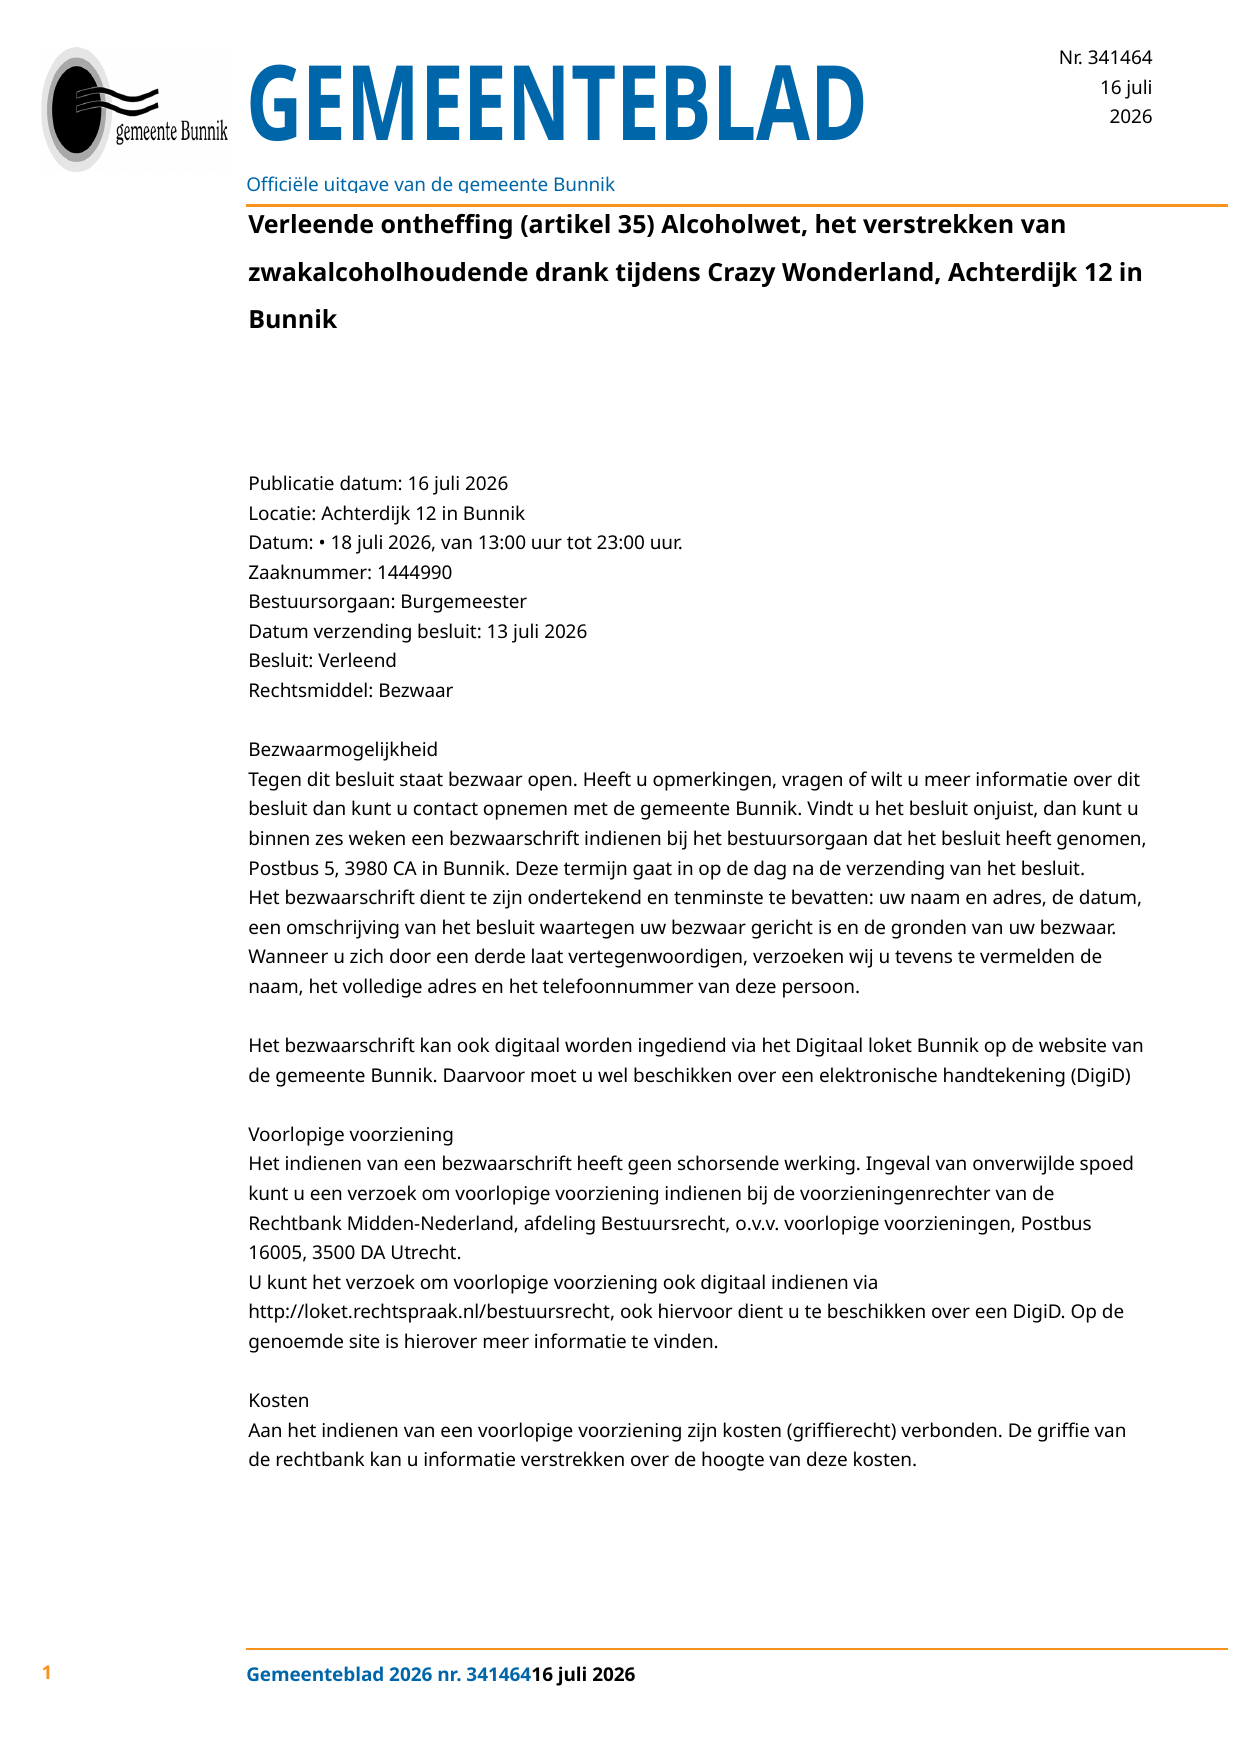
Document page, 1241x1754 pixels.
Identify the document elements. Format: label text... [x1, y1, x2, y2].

text Bestuursorgaan: Burgemeester [248, 588, 1152, 614]
text Aan het indienen van een voorlopige voorziening zijn kosten (griffierecht) verbonden. De griffie van de rechtbank kan u informatie verstrekken over de hoogte van deze kosten. [248, 1417, 1152, 1472]
picture [41, 47, 231, 172]
text Besluit: Verleend [248, 648, 1152, 673]
text Het bezwaarschrift dient te zijn ondertekend en tenminste te bevatten: uw naam en adres, de datum, een omschrijving van het besluit waartegen uw bezwaar gericht is en de gronden van uw bezwaar. Wanneer u zich door een derde laat vertegenwoordigen, verzoeken wij u tevens te vermelden de naam, het volledige adres en het telefoonnummer van deze persoon. [248, 884, 1152, 999]
text Publicatie datum: 16 juli 2026 [248, 470, 1152, 496]
text U kunt het verzoek om voorlopige voorziening ook digitaal indienen via http://loket.rechtspraak.nl/bestuursrecht, ook hiervoor dient u te beschikken over een DigiD. Op de genoemde site is hierover meer informatie te vinden. [248, 1269, 1152, 1354]
text Datum verzending besluit: 13 juli 2026 [248, 618, 1152, 644]
text Het bezwaarschrift kan ook digitaal worden ingediend via het Digitaal loket Bunnik op de website van de gemeente Bunnik. Daarvoor moet u wel beschikken over een elektronische handtekening (DigiD) [248, 1032, 1152, 1087]
text Locatie: Achterdijk 12 in Bunnik [248, 500, 1152, 525]
text Voorlopige voorziening [248, 1121, 1152, 1147]
text Datum: • 18 juli 2026, van 13:00 uur tot 23:00 uur. [248, 529, 1152, 555]
text Rechtsmiddel: Bezwaar [248, 677, 1152, 703]
text Bezwaarmogelijkheid [248, 736, 1152, 762]
text Tegen dit besluit staat bezwaar open. Heeft u opmerkingen, vragen of wilt u meer informatie over dit besluit dan kunt u contact opnemen met de gemeente Bunnik. Vindt u het besluit onjuist, dan kunt u binnen zes weken een bezwaarschrift indienen bij het bestuursorgaan dat het besluit heeft genomen, Postbus 5, 3980 CA in Bunnik. Deze termijn gaat in op de dag na de verzending van het besluit. [248, 766, 1152, 880]
text Verleende ontheffing (artikel 35) Alcoholwet, het verstrekken van zwakalcoholhoudende drank tijdens Crazy Wonderland, Achterdijk 12 in Bunnik [248, 207, 1152, 336]
text Zaaknummer: 1444990 [248, 559, 1152, 584]
text Kosten [248, 1387, 1152, 1413]
text Het indienen van een bezwaarschrift heeft geen schorsende werking. Ingeval van onverwijlde spoed kunt u een verzoek om voorlopige voorziening indienen bij de voorzieningenrechter van de Rechtbank Midden-Nederland, afdeling Bestuursrecht, o.v.v. voorlopige voorzieningen, Postbus 16005, 3500 DA Utrecht. [248, 1151, 1152, 1265]
